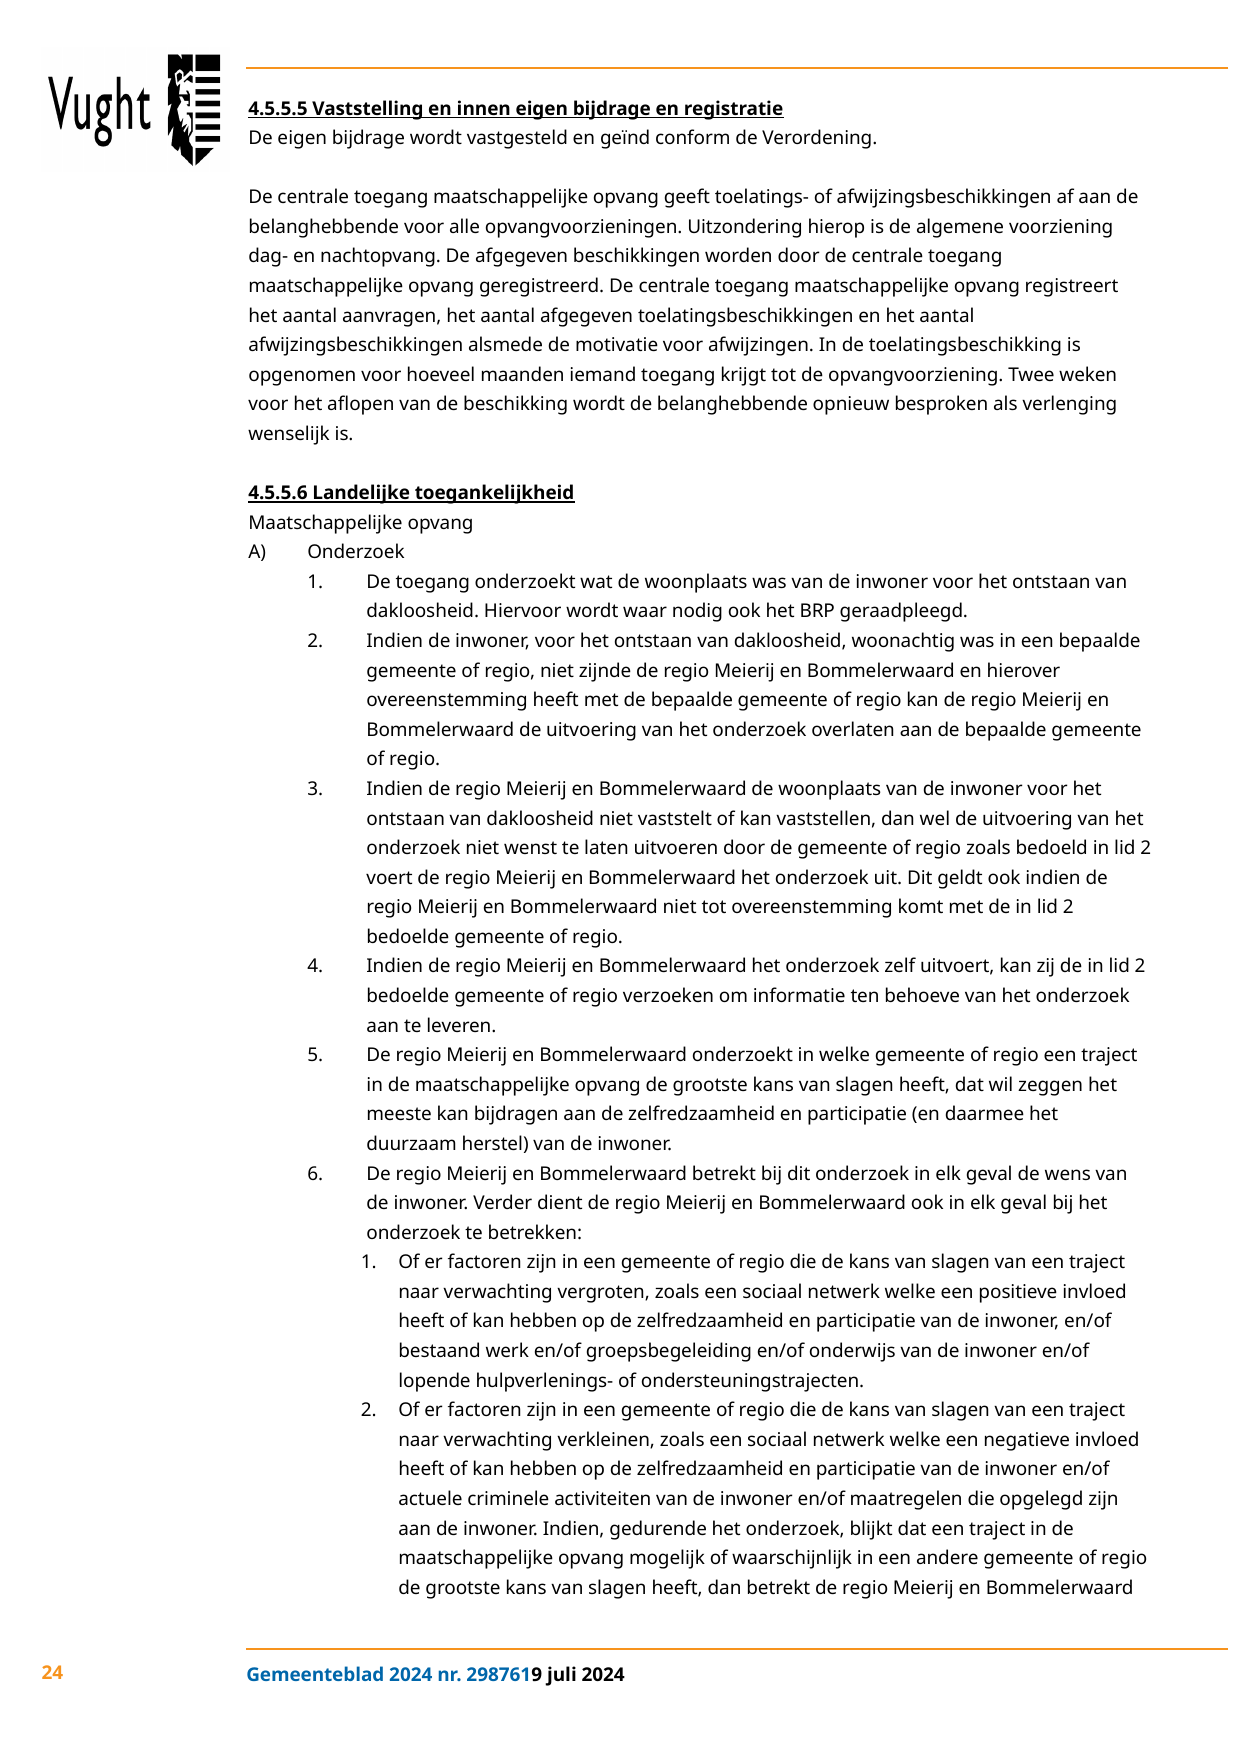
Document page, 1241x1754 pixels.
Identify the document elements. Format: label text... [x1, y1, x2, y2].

text Maatschappelijke opvang [248, 509, 1152, 535]
text De centrale toegang maatschappelijke opvang geeft toelatings- of afwijzingsbeschikkingen af aan de belanghebbende voor alle opvangvoorzieningen. Uitzondering hierop is de algemene voorziening dag- en nachtopvang. De afgegeven beschikkingen worden door de centrale toegang maatschappelijke opvang geregistreerd. De centrale toegang maatschappelijke opvang registreert het aantal aanvragen, het aantal afgegeven toelatingsbeschikkingen en het aantal afwijzingsbeschikkingen alsmede de motivatie voor afwijzingen. In de toelatingsbeschikking is opgenomen voor hoeveel maanden iemand toegang krijgt tot de opvangvoorziening. Twee weken voor het aflopen van de beschikking wordt de belanghebbende opnieuw besproken als verlenging wenselijk is. [248, 183, 1152, 446]
list De toegang onderzoekt wat de woonplaats was van de inwoner voor het ontstaan van dakloosheid. Hiervoor wordt waar nodig ook het BRP geraadpleegd. [307, 568, 1152, 623]
text 4.5.5.6 Landelijke toegankelijkheid [248, 479, 1152, 505]
list Indien de regio Meierij en Bommelerwaard de woonplaats van de inwoner voor het ontstaan van dakloosheid niet vaststelt of kan vaststellen, dan wel de uitvoering van het onderzoek niet wenst te laten uitvoeren door de gemeente of regio zoals bedoeld in lid 2 voert de regio Meierij en Bommelerwaard het onderzoek uit. Dit geldt ook indien de regio Meierij en Bommelerwaard niet tot overeenstemming komt met de in lid 2 bedoelde gemeente of regio. [307, 775, 1152, 949]
list Onderzoek [248, 538, 1152, 564]
text De eigen bijdrage wordt vastgesteld en geïnd conform de Verordening. [248, 124, 1152, 150]
list De regio Meierij en Bommelerwaard onderzoekt in welke gemeente of regio een traject in de maatschappelijke opvang de grootste kans van slagen heeft, dat wil zeggen het meeste kan bijdragen aan de zelfredzaamheid en participatie (en daarmee het duurzaam herstel) van de inwoner. [307, 1041, 1152, 1156]
list Of er factoren zijn in een gemeente of regio die de kans van slagen van een traject naar verwachting vergroten, zoals een sociaal netwerk welke een positieve invloed heeft of kan hebben op de zelfredzaamheid en participatie van de inwoner, en/of bestaand werk en/of groepsbegeleiding en/of onderwijs van de inwoner en/of lopende hulpverlenings- of ondersteuningstrajecten. [361, 1248, 1152, 1393]
list Indien de regio Meierij en Bommelerwaard het onderzoek zelf uitvoert, kan zij de in lid 2 bedoelde gemeente of regio verzoeken om informatie ten behoeve van het onderzoek aan te leveren. [307, 953, 1152, 1038]
picture [41, 47, 231, 172]
text 4.5.5.5 Vaststelling en innen eigen bijdrage en registratie [248, 95, 1152, 121]
list Of er factoren zijn in een gemeente of regio die de kans van slagen van een traject naar verwachting verkleinen, zoals een sociaal netwerk welke een negatieve invloed heeft of kan hebben op de zelfredzaamheid en participatie van de inwoner en/of actuele criminele activiteiten van de inwoner en/of maatregelen die opgelegd zijn aan de inwoner. Indien, gedurende het onderzoek, blijkt dat een traject in de maatschappelijke opvang mogelijk of waarschijnlijk in een andere gemeente of regio de grootste kans van slagen heeft, dan betrekt de regio Meierij en Bommelerwaard [361, 1396, 1152, 1600]
list De regio Meierij en Bommelerwaard betrekt bij dit onderzoek in elk geval de wens van de inwoner. Verder dient de regio Meierij en Bommelerwaard ook in elk geval bij het onderzoek te betrekken: [307, 1160, 1152, 1245]
list Indien de inwoner, voor het ontstaan van dakloosheid, woonachtig was in een bepaalde gemeente of regio, niet zijnde de regio Meierij en Bommelerwaard en hierover overeenstemming heeft met de bepaalde gemeente of regio kan de regio Meierij en Bommelerwaard de uitvoering van het onderzoek overlaten aan de bepaalde gemeente of regio. [307, 627, 1152, 771]
